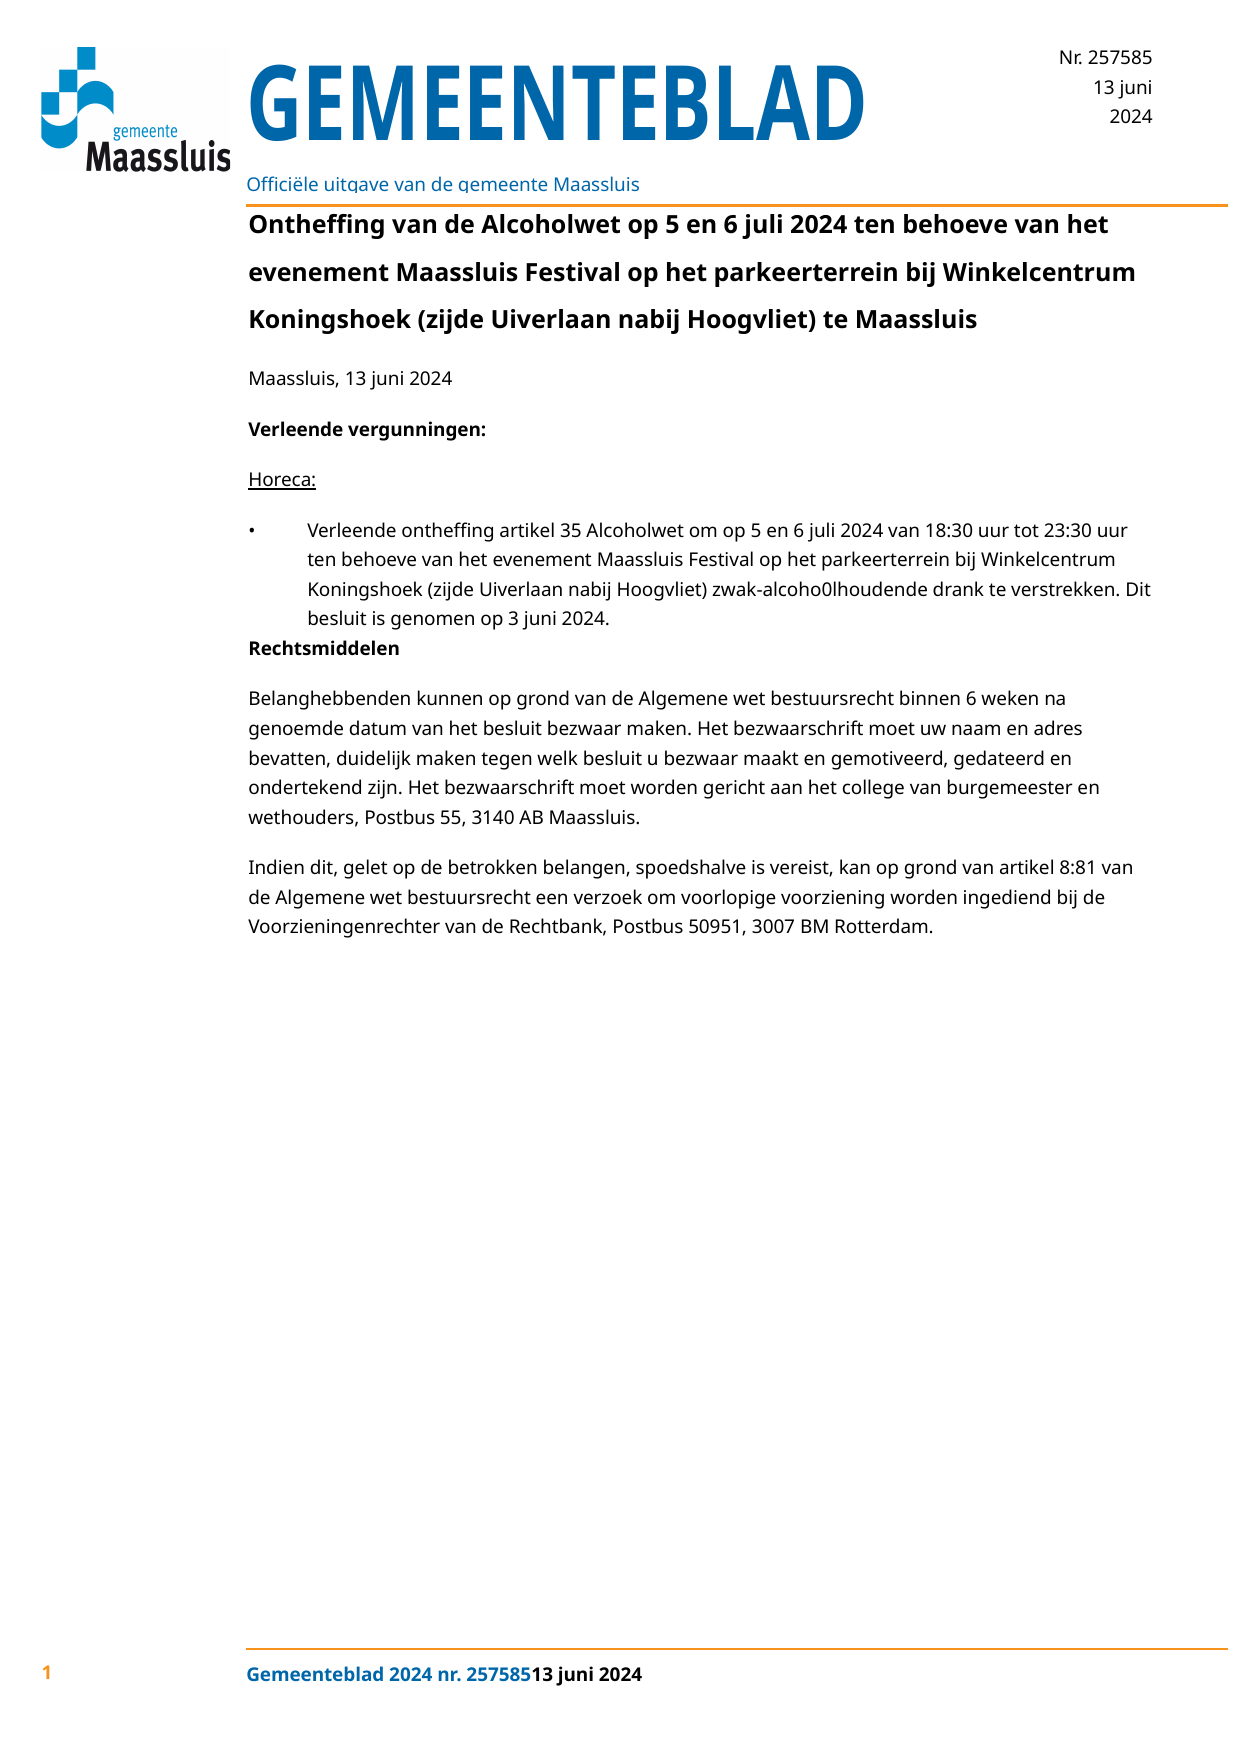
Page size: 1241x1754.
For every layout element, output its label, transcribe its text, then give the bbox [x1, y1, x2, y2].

text Verleende vergunningen: [248, 416, 1152, 442]
picture [41, 47, 77, 92]
text Horeca: [248, 466, 1152, 492]
text Ontheffing van de Alcoholwet op 5 en 6 juli 2024 ten behoeve van het evenement Maassluis Festival op het parkeerterrein bij Winkelcentrum Koningshoek (zijde Uiverlaan nabij Hoogvliet) te Maassluis [248, 207, 1152, 336]
list Verleende ontheffing artikel 35 Alcoholwet om op 5 en 6 juli 2024 van 18:30 uur tot 23:30 uur ten behoeve van het evenement Maassluis Festival op het parkeerterrein bij Winkelcentrum Koningshoek (zijde Uiverlaan nabij Hoogvliet) zwak-alcoho0lhoudende drank te verstrekken. Dit besluit is genomen op 3 juni 2024. [248, 517, 1152, 631]
text Maassluis, 13 juni 2024 [248, 366, 1152, 391]
text Belanghebbenden kunnen op grond van de Algemene wet bestuursrecht binnen 6 weken na genoemde datum van het besluit bezwaar maken. Het bezwaarschrift moet uw naam en adres bevatten, duidelijk maken tegen welk besluit u bezwaar maakt en gemotiveerd, gedateerd en ondertekend zijn. Het bezwaarschrift moet worden gericht aan het college van burgemeester en wethouders, Postbus 55, 3140 AB Maassluis. [248, 686, 1152, 829]
text Indien dit, gelet op de betrokken belangen, spoedshalve is vereist, kan op grond van artikel 8:81 van de Algemene wet bestuursrecht een verzoek om voorlopige voorziening worden ingediend bij de Voorzieningenrechter van de Rechtbank, Postbus 50951, 3007 BM Rotterdam. [248, 854, 1152, 939]
text Rechtsmiddelen [248, 635, 1152, 661]
picture [41, 47, 231, 172]
